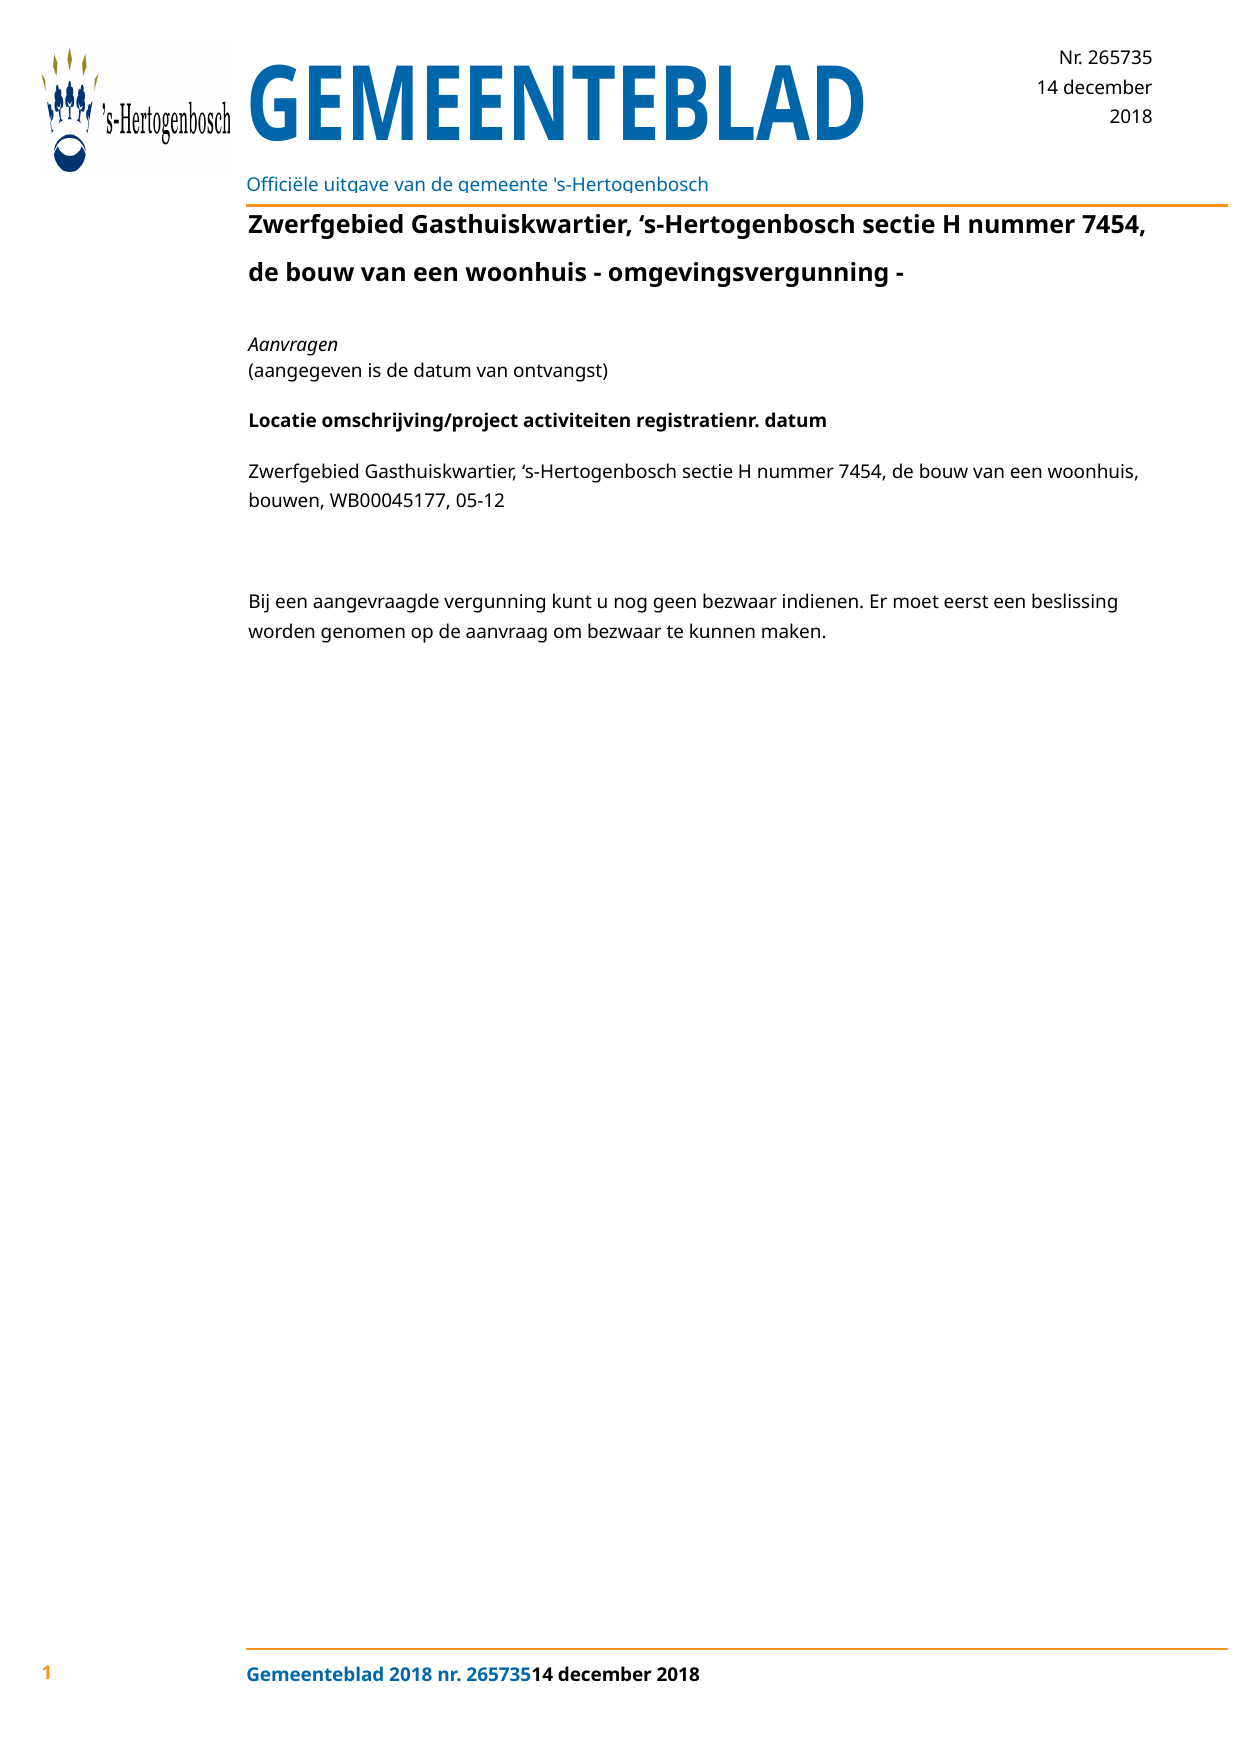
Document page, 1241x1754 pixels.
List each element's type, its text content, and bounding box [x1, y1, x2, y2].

text Zwerfgebied Gasthuiskwartier, ‘s-Hertogenbosch sectie H nummer 7454, de bouw van een woonhuis, bouwen, WB00045177, 05-12 [248, 458, 1152, 513]
text Locatie omschrijving/project activiteiten registratienr. datum [248, 408, 1152, 433]
text Bij een aangevraagde vergunning kunt u nog geen bezwaar indienen. Er moet eerst een beslissing worden genomen op de aanvraag om bezwaar te kunnen maken. [248, 588, 1152, 644]
picture [41, 47, 231, 172]
text Aanvragen [248, 331, 1152, 357]
text (aangegeven is de datum van ontvangst) [248, 357, 1152, 383]
text Zwerfgebied Gasthuiskwartier, ‘s-Hertogenbosch sectie H nummer 7454, de bouw van een woonhuis - omgevingsvergunning - [248, 207, 1152, 288]
